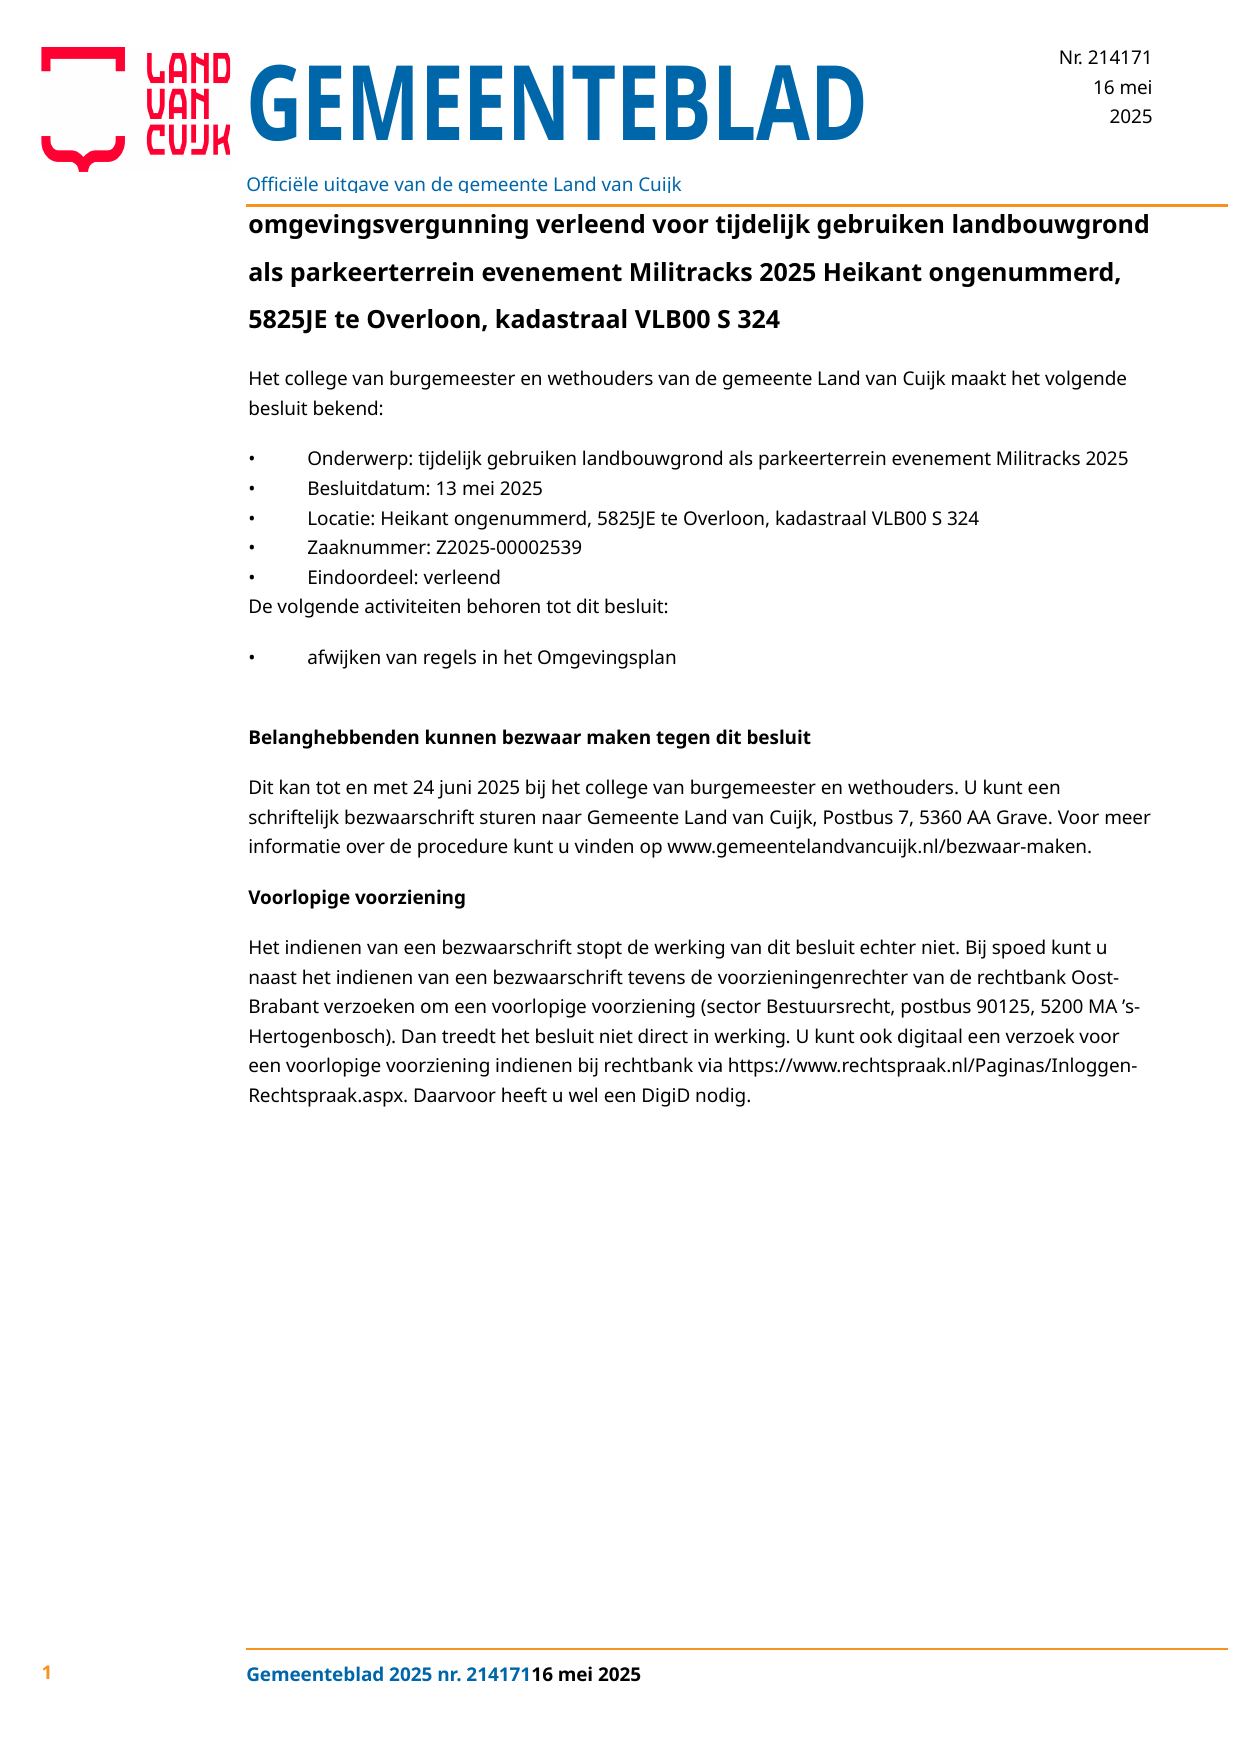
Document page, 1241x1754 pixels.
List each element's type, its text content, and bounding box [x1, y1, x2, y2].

text Belanghebbenden kunnen bezwaar maken tegen dit besluit [248, 724, 1152, 749]
list Onderwerp: tijdelijk gebruiken landbouwgrond als parkeerterrein evenement Militracks 2025 [248, 446, 1152, 471]
text omgevingsvergunning verleend voor tijdelijk gebruiken landbouwgrond als parkeerterrein evenement Militracks 2025 Heikant ongenummerd, 5825JE te Overloon, kadastraal VLB00 S 324 [248, 207, 1152, 336]
list Besluitdatum: 13 mei 2025 [248, 475, 1152, 501]
text Dit kan tot en met 24 juni 2025 bij het college van burgemeester en wethouders. U kunt een schriftelijk bezwaarschrift sturen naar Gemeente Land van Cuijk, Postbus 7, 5360 AA Grave. Voor meer informatie over de procedure kunt u vinden op www.gemeentelandvancuijk.nl/bezwaar-maken. [248, 774, 1152, 859]
text Het college van burgemeester en wethouders van de gemeente Land van Cuijk maakt het volgende besluit bekend: [248, 366, 1152, 421]
list Eindoordeel: verleend [248, 564, 1152, 589]
picture [41, 47, 231, 172]
list Locatie: Heikant ongenummerd, 5825JE te Overloon, kadastraal VLB00 S 324 [248, 505, 1152, 530]
list Zaaknummer: Z2025-00002539 [248, 534, 1152, 560]
list afwijken van regels in het Omgevingsplan [248, 644, 1152, 669]
text De volgende activiteiten behoren tot dit besluit: [248, 593, 1152, 619]
text Voorlopige voorziening [248, 884, 1152, 909]
text Het indienen van een bezwaarschrift stopt de werking van dit besluit echter niet. Bij spoed kunt u naast het indienen van een bezwaarschrift tevens de voorzieningenrechter van de rechtbank Oost-Brabant verzoeken om een voorlopige voorziening (sector Bestuursrecht, postbus 90125, 5200 MA ’s-Hertogenbosch). Dan treedt het besluit niet direct in werking. U kunt ook digitaal een verzoek voor een voorlopige voorziening indienen bij rechtbank via https://www.rechtspraak.nl/Paginas/Inloggen-Rechtspraak.aspx. Daarvoor heeft u wel een DigiD nodig. [248, 934, 1152, 1108]
